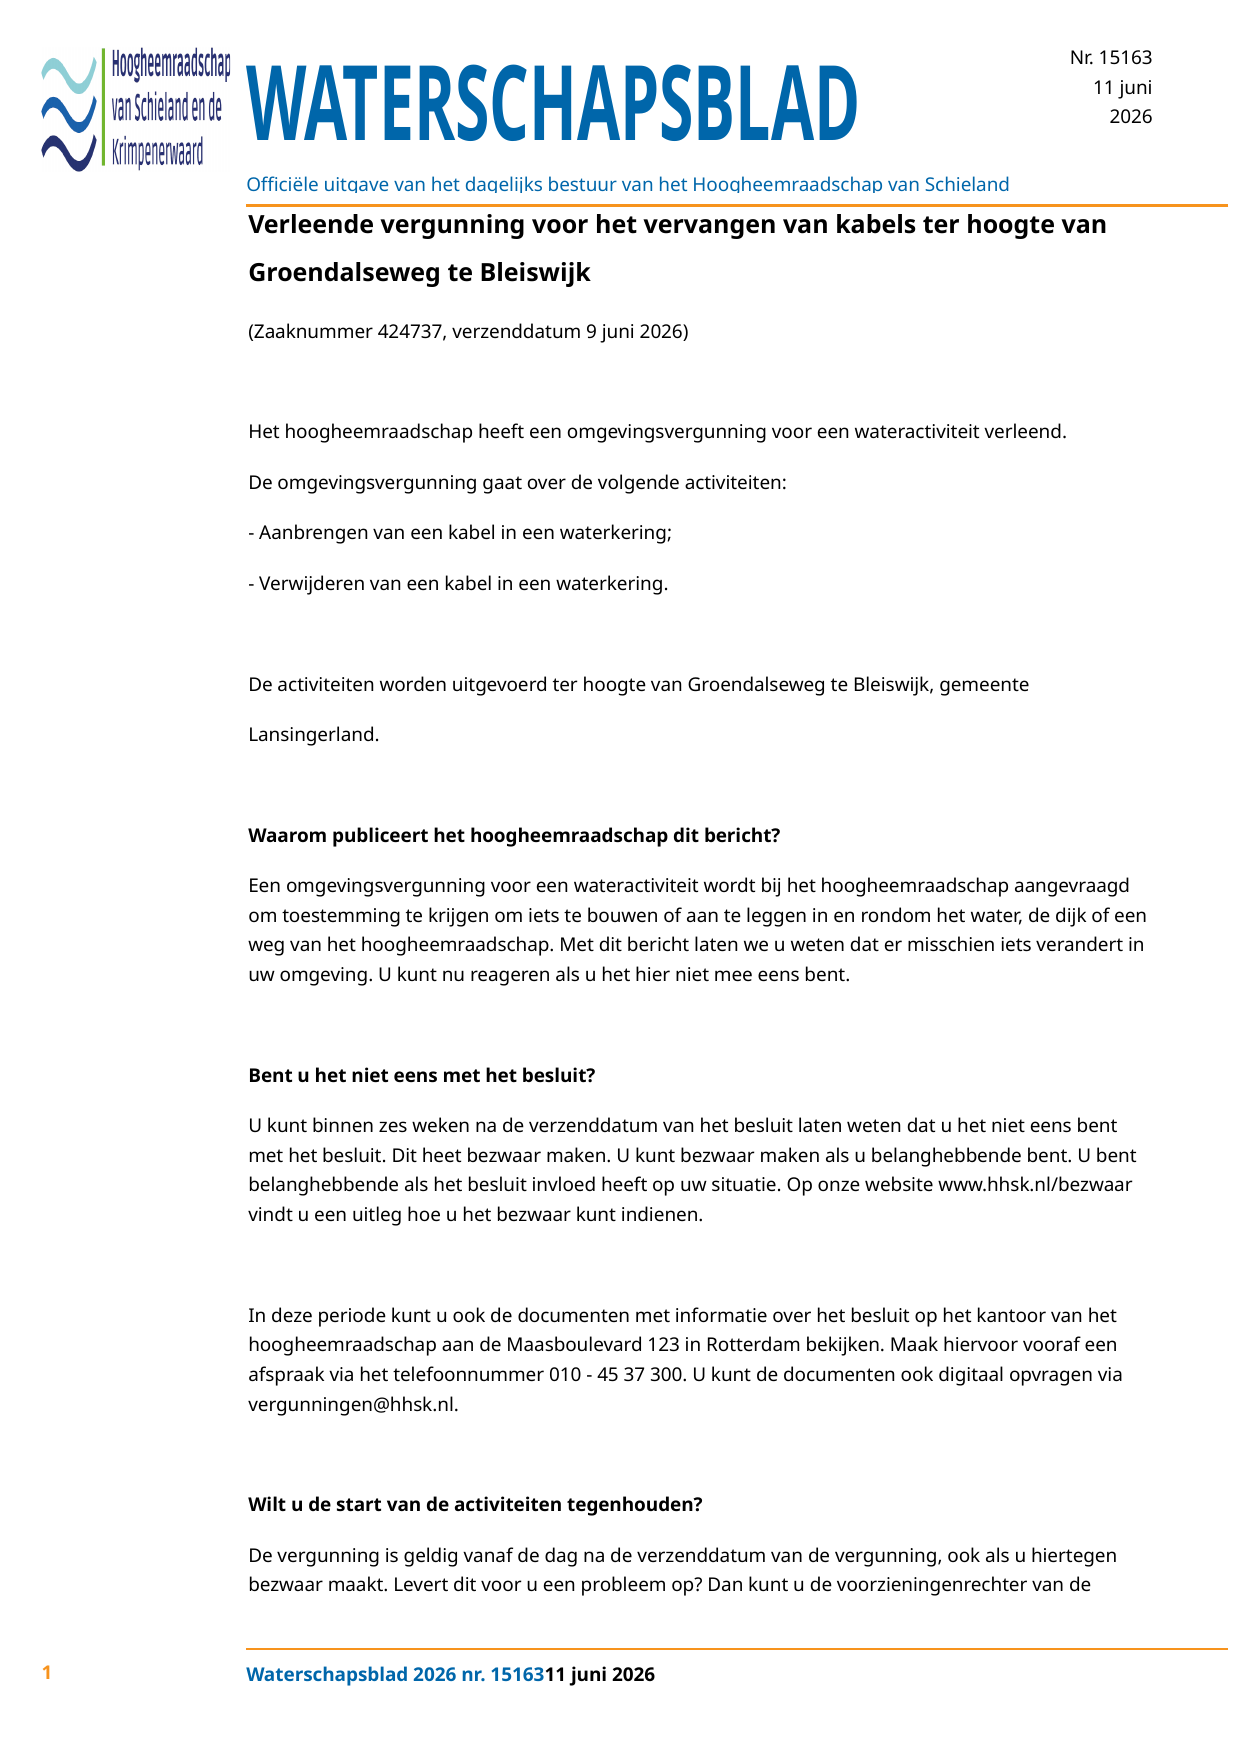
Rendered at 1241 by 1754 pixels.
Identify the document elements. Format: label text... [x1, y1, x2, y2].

text De vergunning is geldig vanaf de dag na de verzenddatum van de vergunning, ook als u hiertegen bezwaar maakt. Levert dit voor u een probleem op? Dan kunt u de voorzieningenrechter van de [248, 1542, 1152, 1597]
text - Verwijderen van een kabel in een waterkering. [248, 570, 1152, 596]
text Wilt u de start van de activiteiten tegenhouden? [248, 1492, 1152, 1517]
picture [41, 47, 231, 172]
text Waarom publiceert het hoogheemraadschap dit bericht? [248, 822, 1152, 848]
text Een omgevingsvergunning voor een wateractiviteit wordt bij het hoogheemraadschap aangevraagd om toestemming te krijgen om iets te bouwen of aan te leggen in en rondom het water, de dijk of een weg van het hoogheemraadschap. Met dit bericht laten we u weten dat er misschien iets verandert in uw omgeving. U kunt nu reageren als u het hier niet mee eens bent. [248, 872, 1152, 987]
text (Zaaknummer 424737, verzenddatum 9 juni 2026) [248, 318, 1152, 344]
text De omgevingsvergunning gaat over de volgende activiteiten: [248, 469, 1152, 495]
text Bent u het niet eens met het besluit? [248, 1062, 1152, 1088]
text U kunt binnen zes weken na de verzenddatum van het besluit laten weten dat u het niet eens bent met het besluit. Dit heet bezwaar maken. U kunt bezwaar maken als u belanghebbende bent. U bent belanghebbende als het besluit invloed heeft op uw situatie. Op onze website www.hhsk.nl/bezwaar vindt u een uitleg hoe u het bezwaar kunt indienen. [248, 1112, 1152, 1227]
text De activiteiten worden uitgevoerd ter hoogte van Groendalseweg te Bleiswijk, gemeente [248, 671, 1152, 697]
text Het hoogheemraadschap heeft een omgevingsvergunning voor een wateractiviteit verleend. [248, 419, 1152, 444]
text - Aanbrengen van een kabel in een waterkering; [248, 519, 1152, 545]
text Lansingerland. [248, 721, 1152, 747]
text In deze periode kunt u ook de documenten met informatie over het besluit op het kantoor van het hoogheemraadschap aan de Maasboulevard 123 in Rotterdam bekijken. Maak hiervoor vooraf een afspraak via het telefoonnummer 010 - 45 37 300. U kunt de documenten ook digitaal opvragen via vergunningen@hhsk.nl. [248, 1302, 1152, 1417]
text Verleende vergunning voor het vervangen van kabels ter hoogte van Groendalseweg te Bleiswijk [248, 207, 1152, 288]
